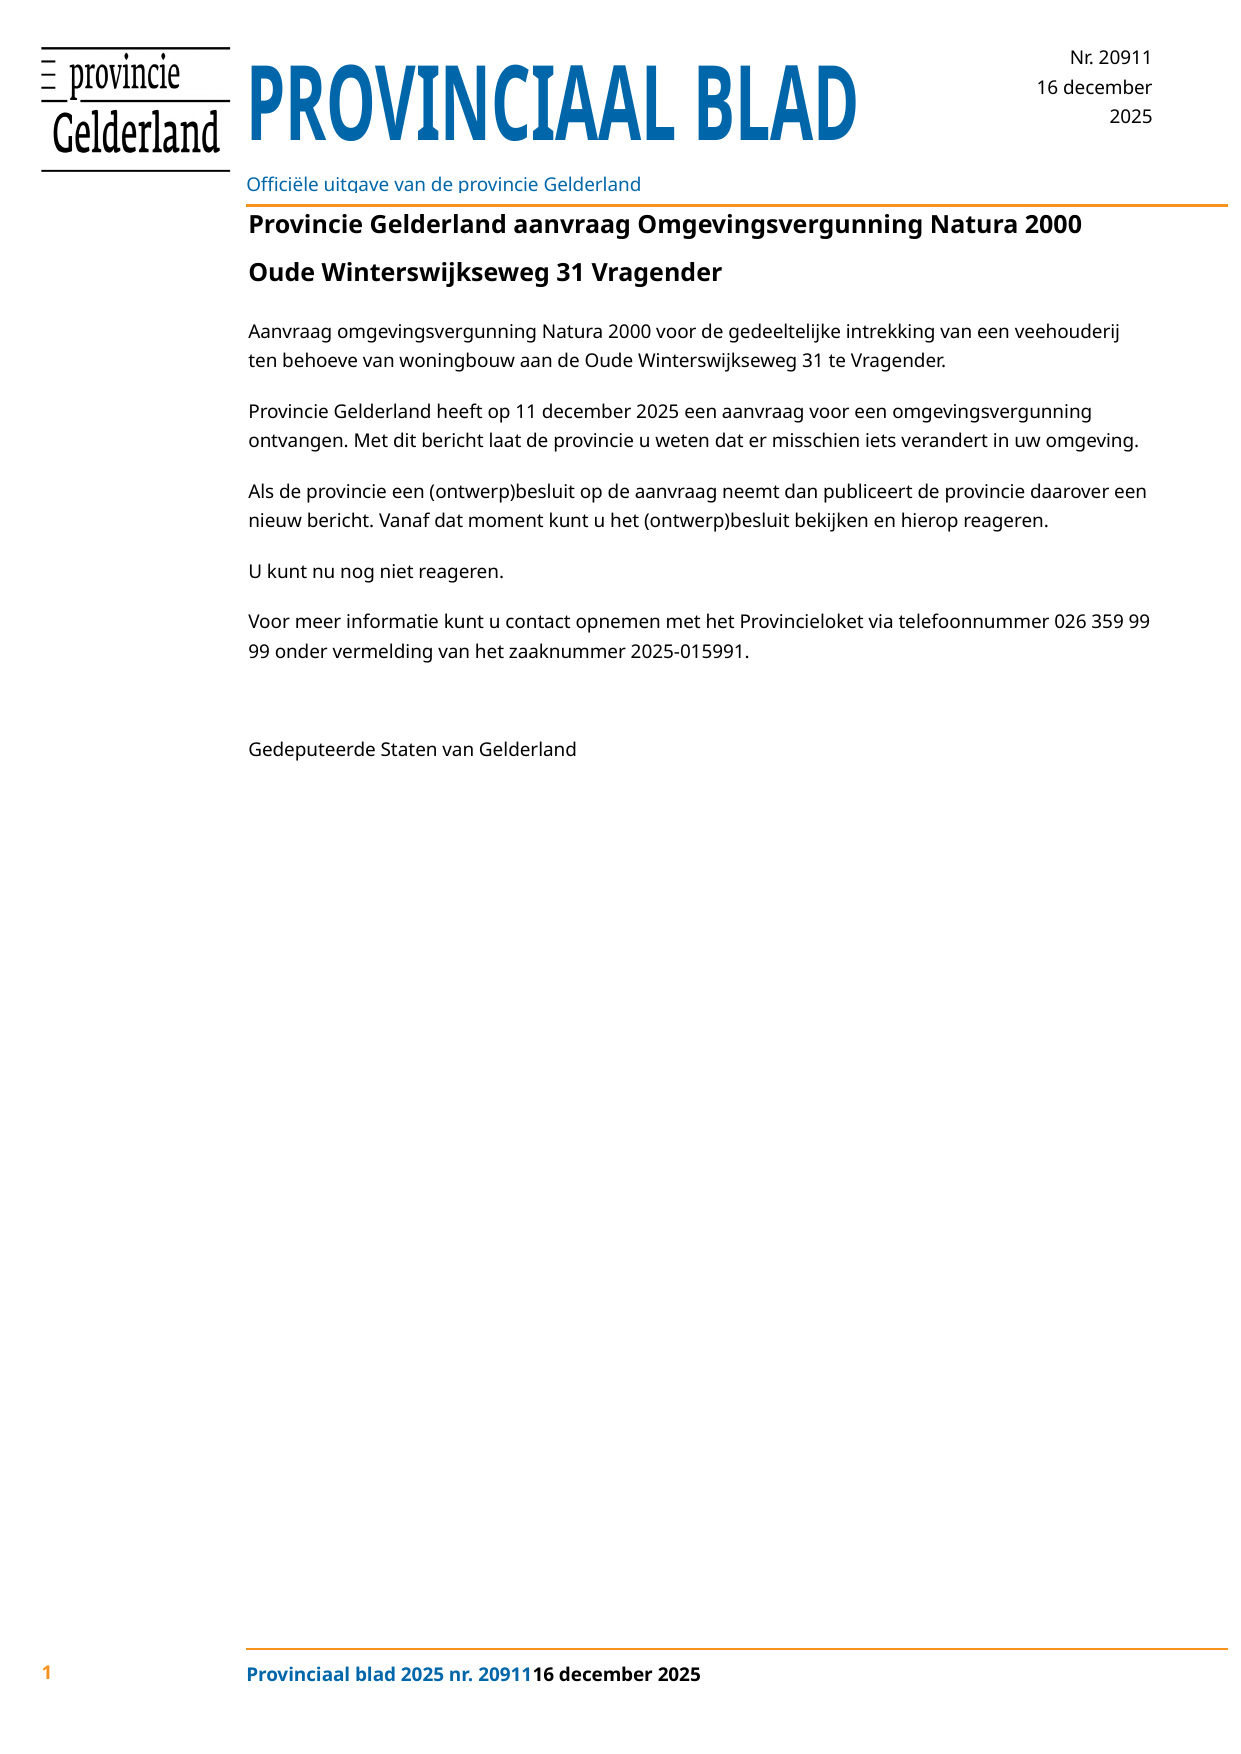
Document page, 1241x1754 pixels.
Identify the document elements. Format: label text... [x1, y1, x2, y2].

text Provincie Gelderland heeft op 11 december 2025 een aanvraag voor een omgevingsvergunning ontvangen. Met dit bericht laat de provincie u weten dat er misschien iets verandert in uw omgeving. [248, 398, 1152, 453]
text Voor meer informatie kunt u contact opnemen met het Provincieloket via telefoonnummer 026 359 99 99 onder vermelding van het zaaknummer 2025-015991. [248, 608, 1152, 664]
text Gedeputeerde Staten van Gelderland [248, 736, 1152, 762]
text Provincie Gelderland aanvraag Omgevingsvergunning Natura 2000 Oude Winterswijkseweg 31 Vragender [248, 207, 1152, 288]
text Aanvraag omgevingsvergunning Natura 2000 voor de gedeeltelijke intrekking van een veehouderij ten behoeve van woningbouw aan de Oude Winterswijkseweg 31 te Vragender. [248, 318, 1152, 373]
picture [41, 47, 231, 172]
text U kunt nu nog niet reageren. [248, 558, 1152, 584]
text Als de provincie een (ontwerp)besluit op de aanvraag neemt dan publiceert de provincie daarover een nieuw bericht. Vanaf dat moment kunt u het (ontwerp)besluit bekijken en hierop reageren. [248, 478, 1152, 533]
